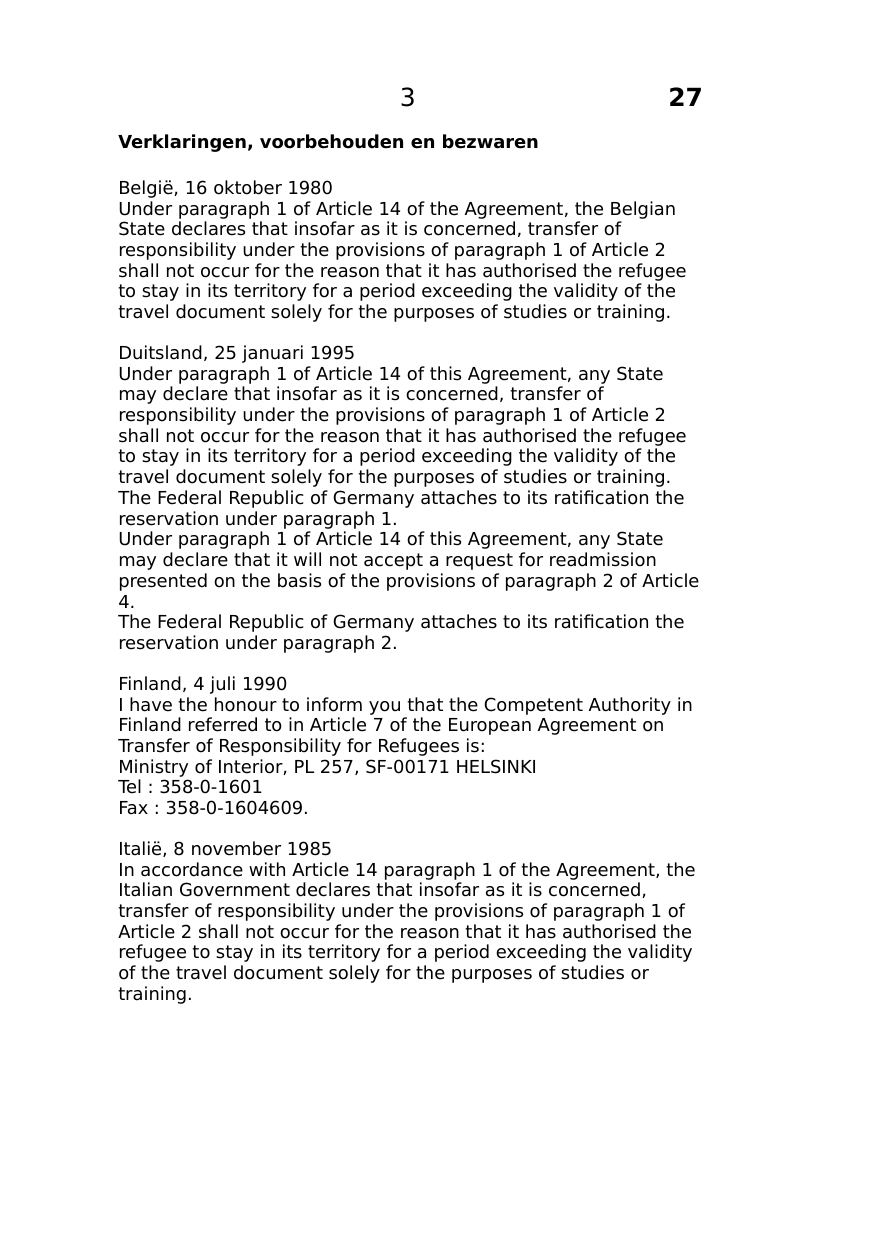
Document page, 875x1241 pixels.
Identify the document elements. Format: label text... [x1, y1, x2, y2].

text The Federal Republic of Germany attaches to its ratification the reservation under paragraph 1. [118, 488, 703, 529]
text Finland, 4 juli 1990 [118, 674, 703, 694]
text Italië, 8 november 1985 [118, 839, 703, 859]
text Under paragraph 1 of Article 14 of the Agreement, the Belgian State declares that insofar as it is concerned, transfer of responsibility under the provisions of paragraph 1 of Article 2 shall not occur for the reason that it has authorised the refugee to stay in its territory for a period exceeding the validity of the travel document solely for the purposes of studies or training. [118, 198, 703, 323]
text Under paragraph 1 of Article 14 of this Agreement, any State may declare that it will not accept a request for readmission presented on the basis of the provisions of paragraph 2 of Article 4. [118, 529, 703, 612]
text Under paragraph 1 of Article 14 of this Agreement, any State may declare that insofar as it is concerned, transfer of responsibility under the provisions of paragraph 1 of Article 2 shall not occur for the reason that it has authorised the refugee to stay in its territory for a period exceeding the validity of the travel document solely for the purposes of studies or training. [118, 363, 703, 488]
subtitle Verklaringen, voorbehouden en bezwaren [118, 132, 703, 153]
text België, 16 oktober 1980 [118, 178, 703, 198]
text I have the honour to inform you that the Competent Authority in Finland referred to in Article 7 of the European Agreement on Transfer of Responsibility for Refugees is: [118, 694, 703, 757]
text Duitsland, 25 januari 1995 [118, 343, 703, 363]
text Ministry of Interior, PL 257, SF-00171 HELSINKI [118, 757, 703, 777]
text The Federal Republic of Germany attaches to its ratification the reservation under paragraph 2. [118, 612, 703, 654]
text Fax : 358-0-1604609. [118, 798, 703, 819]
text Tel : 358-0-1601 [118, 777, 703, 798]
text In accordance with Article 14 paragraph 1 of the Agreement, the Italian Government declares that insofar as it is concerned, transfer of responsibility under the provisions of paragraph 1 of Article 2 shall not occur for the reason that it has authorised the refugee to stay in its territory for a period exceeding the validity of the travel document solely for the purposes of studies or training. [118, 859, 703, 1004]
